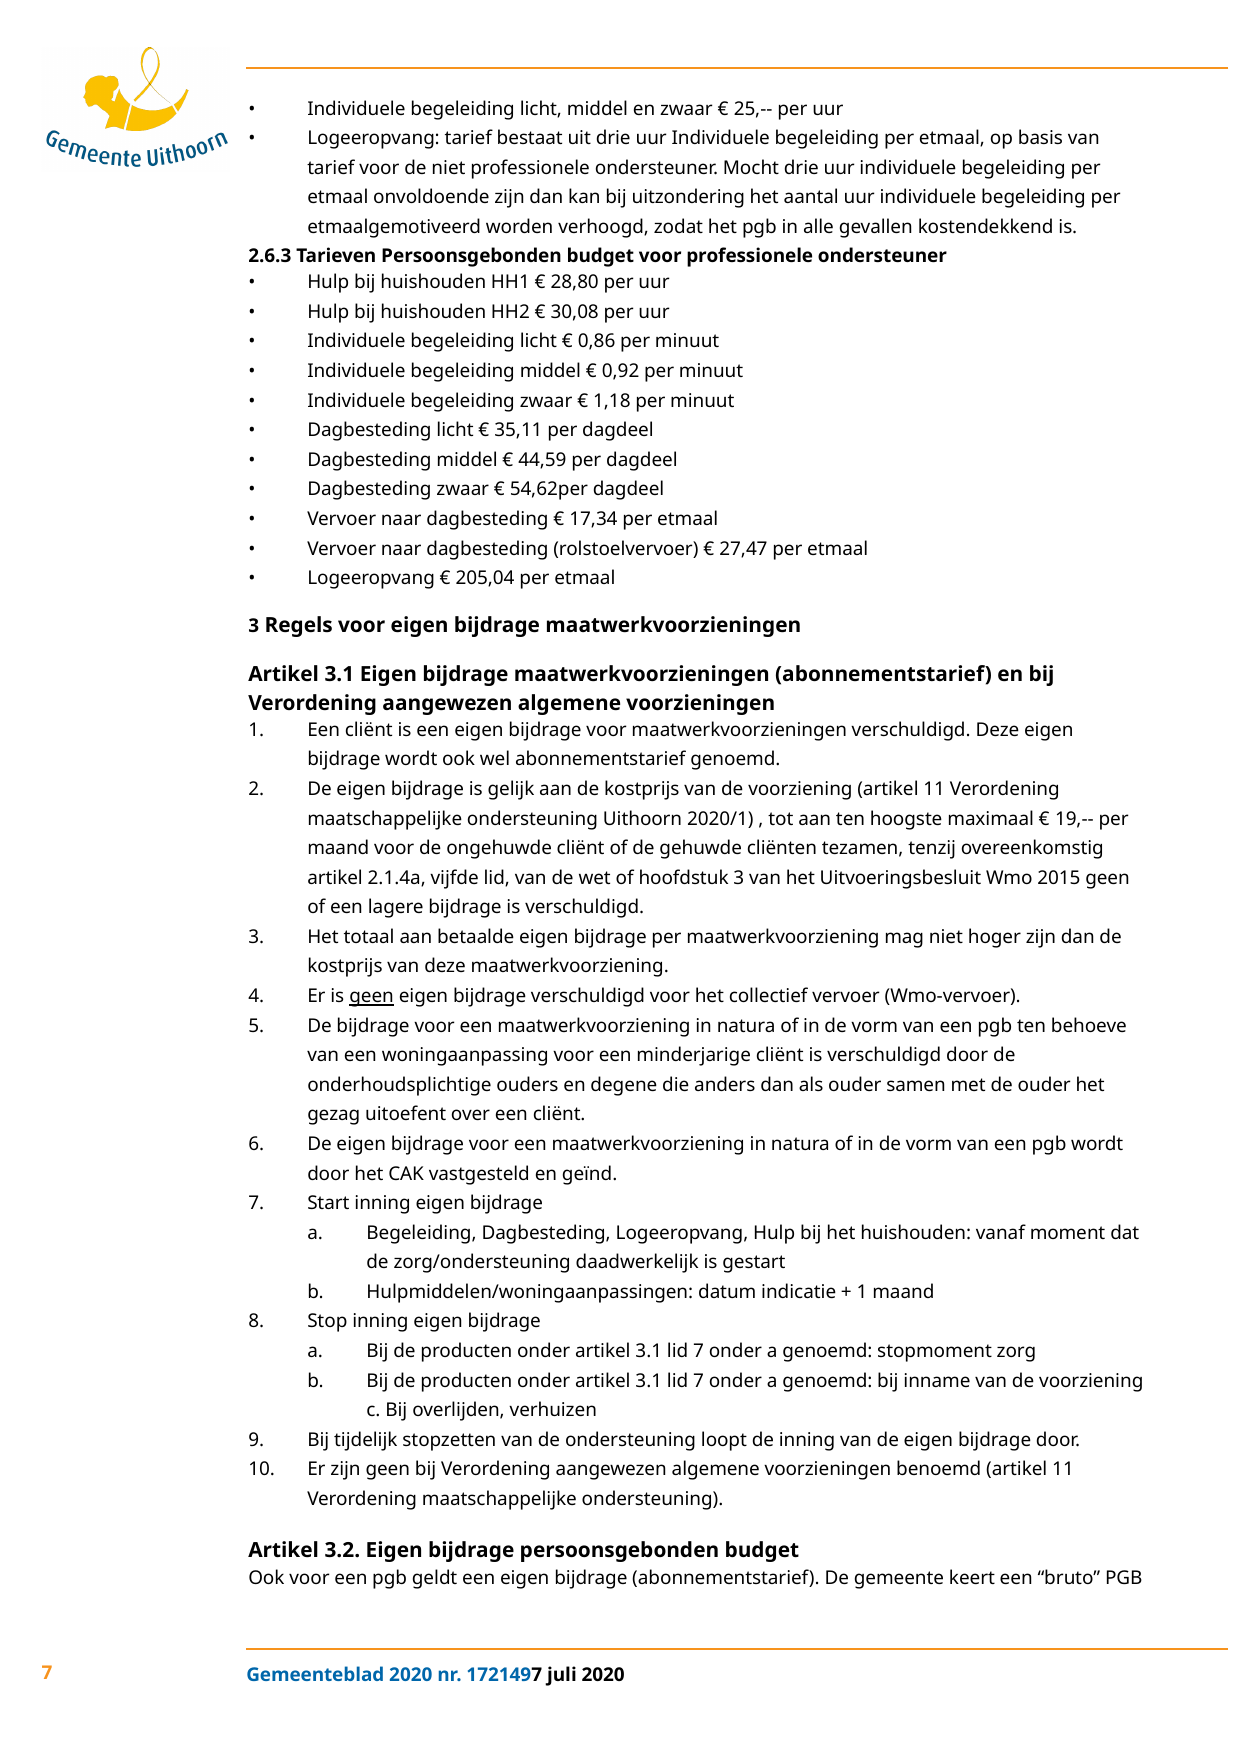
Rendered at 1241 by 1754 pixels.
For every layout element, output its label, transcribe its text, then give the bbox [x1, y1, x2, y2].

list Er is geen eigen bijdrage verschuldigd voor het collectief vervoer (Wmo-vervoer). [248, 982, 1152, 1008]
list Logeeropvang: tarief bestaat uit drie uur Individuele begeleiding per etmaal, op basis van tarief voor de niet professionele ondersteuner. Mocht drie uur individuele begeleiding per etmaal onvoldoende zijn dan kan bij uitzondering het aantal uur individuele begeleiding per etmaalgemotiveerd worden verhoogd, zodat het pgb in alle gevallen kostendekkend is. [248, 124, 1152, 239]
list Individuele begeleiding middel € 0,92 per minuut [248, 357, 1152, 383]
list Bij tijdelijk stopzetten van de ondersteuning loopt de inning van de eigen bijdrage door. [248, 1426, 1152, 1452]
list Hulp bij huishouden HH2 € 30,08 per uur [248, 298, 1152, 324]
list De eigen bijdrage voor een maatwerkvoorziening in natura of in de vorm van een pgb wordt door het CAK vastgesteld en geïnd. [248, 1130, 1152, 1186]
list De bijdrage voor een maatwerkvoorziening in natura of in de vorm van een pgb ten behoeve van een woningaanpassing voor een minderjarige cliënt is verschuldigd door de onderhoudsplichtige ouders en degene die anders dan als ouder samen met de ouder het gezag uitoefent over een cliënt. [248, 1012, 1152, 1126]
list Hulp bij huishouden HH1 € 28,80 per uur [248, 268, 1152, 294]
list Vervoer naar dagbesteding € 17,34 per etmaal [248, 505, 1152, 531]
text 2.6.3 Tarieven Persoonsgebonden budget voor professionele ondersteuner [248, 243, 1152, 268]
text Artikel 3.1 Eigen bijdrage maatwerkvoorzieningen (abonnementstarief) en bij Verordening aangewezen algemene voorzieningen [248, 659, 1152, 716]
list Bij de producten onder artikel 3.1 lid 7 onder a genoemd: stopmoment zorg [307, 1337, 1152, 1363]
list Begeleiding, Dagbesteding, Logeeropvang, Hulp bij het huishouden: vanaf moment dat de zorg/ondersteuning daadwerkelijk is gestart [307, 1219, 1152, 1274]
list Logeeropvang € 205,04 per etmaal [248, 564, 1152, 590]
text Artikel 3.2. Eigen bijdrage persoonsgebonden budget [248, 1536, 1152, 1564]
text Ook voor een pgb geldt een eigen bijdrage (abonnementstarief). De gemeente keert een “bruto” PGB [248, 1564, 1152, 1590]
list Individuele begeleiding licht € 0,86 per minuut [248, 328, 1152, 353]
text 3 Regels voor eigen bijdrage maatwerkvoorzieningen [248, 610, 1152, 638]
list Dagbesteding middel € 44,59 per dagdeel [248, 446, 1152, 472]
picture [41, 47, 231, 172]
list Stop inning eigen bijdrage [248, 1308, 1152, 1333]
list Dagbesteding licht € 35,11 per dagdeel [248, 416, 1152, 442]
list Er zijn geen bij Verordening aangewezen algemene voorzieningen benoemd (artikel 11 Verordening maatschappelijke ondersteuning). [248, 1456, 1152, 1511]
list Een cliënt is een eigen bijdrage voor maatwerkvoorzieningen verschuldigd. Deze eigen bijdrage wordt ook wel abonnementstarief genoemd. [248, 716, 1152, 771]
list Vervoer naar dagbesteding (rolstoelvervoer) € 27,47 per etmaal [248, 535, 1152, 560]
list Hulpmiddelen/woningaanpassingen: datum indicatie + 1 maand [307, 1278, 1152, 1304]
list Dagbesteding zwaar € 54,62per dagdeel [248, 476, 1152, 501]
list Individuele begeleiding zwaar € 1,18 per minuut [248, 387, 1152, 412]
list Start inning eigen bijdrage [248, 1189, 1152, 1215]
list Bij de producten onder artikel 3.1 lid 7 onder a genoemd: bij inname van de voorziening c. Bij overlijden, verhuizen [307, 1367, 1152, 1422]
list De eigen bijdrage is gelijk aan de kostprijs van de voorziening (artikel 11 Verordening maatschappelijke ondersteuning Uithoorn 2020/1) , tot aan ten hoogste maximaal € 19,-- per maand voor de ongehuwde cliënt of de gehuwde cliënten tezamen, tenzij overeenkomstig artikel 2.1.4a, vijfde lid, van de wet of hoofdstuk 3 van het Uitvoeringsbesluit Wmo 2015 geen of een lagere bijdrage is verschuldigd. [248, 775, 1152, 919]
list Het totaal aan betaalde eigen bijdrage per maatwerkvoorziening mag niet hoger zijn dan de kostprijs van deze maatwerkvoorziening. [248, 923, 1152, 978]
list Individuele begeleiding licht, middel en zwaar € 25,-- per uur [248, 95, 1152, 121]
